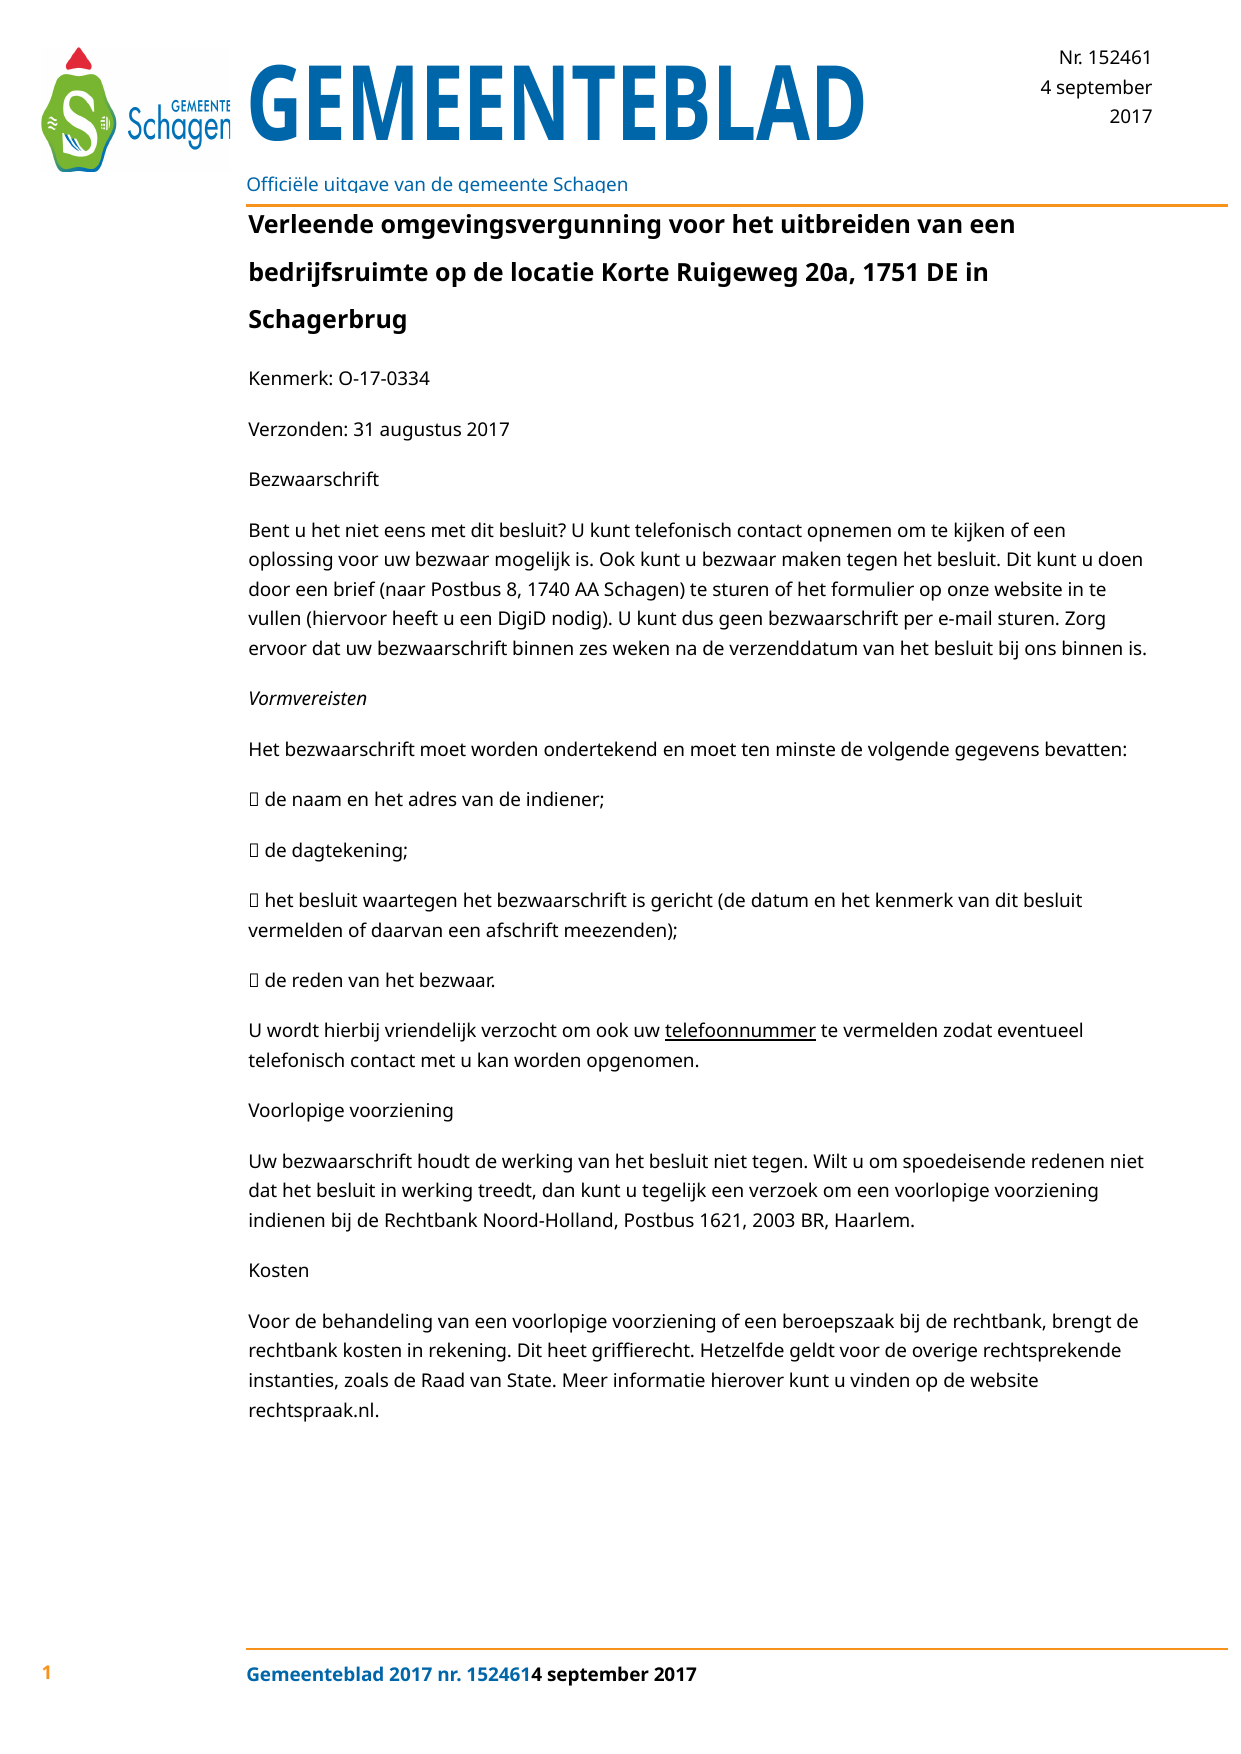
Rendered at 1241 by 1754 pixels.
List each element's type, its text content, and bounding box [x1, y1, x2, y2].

text  de naam en het adres van de indiener; [248, 786, 1152, 812]
text Bezwaarschrift [248, 466, 1152, 492]
text  het besluit waartegen het bezwaarschrift is gericht (de datum en het kenmerk van dit besluit vermelden of daarvan een afschrift meezenden); [248, 887, 1152, 942]
text Voor de behandeling van een voorlopige voorziening of een beroepszaak bij de rechtbank, brengt de rechtbank kosten in rekening. Dit heet griffierecht. Hetzelfde geldt voor de overige rechtsprekende instanties, zoals de Raad van State. Meer informatie hierover kunt u vinden op de website rechtspraak.nl. [248, 1308, 1152, 1422]
picture [41, 47, 231, 172]
text Verzonden: 31 augustus 2017 [248, 416, 1152, 442]
text Kenmerk: O-17-0334 [248, 366, 1152, 391]
text Bent u het niet eens met dit besluit? U kunt telefonisch contact opnemen om te kijken of een oplossing voor uw bezwaar mogelijk is. Ook kunt u bezwaar maken tegen het besluit. Dit kunt u doen door een brief (naar Postbus 8, 1740 AA Schagen) te sturen of het formulier op onze website in te vullen (hiervoor heeft u een DigiD nodig). U kunt dus geen bezwaarschrift per e-mail sturen. Zorg ervoor dat uw bezwaarschrift binnen zes weken na de verzenddatum van het besluit bij ons binnen is. [248, 517, 1152, 661]
text Voorlopige voorziening [248, 1098, 1152, 1123]
text Vormvereisten [248, 686, 1152, 711]
text Uw bezwaarschrift houdt de werking van het besluit niet tegen. Wilt u om spoedeisende redenen niet dat het besluit in werking treedt, dan kunt u tegelijk een verzoek om een voorlopige voorziening indienen bij de Rechtbank Noord-Holland, Postbus 1621, 2003 BR, Haarlem. [248, 1148, 1152, 1233]
text  de dagtekening; [248, 837, 1152, 862]
text Het bezwaarschrift moet worden ondertekend en moet ten minste de volgende gegevens bevatten: [248, 736, 1152, 762]
text U wordt hierbij vriendelijk verzocht om ook uw telefoonnummer te vermelden zodat eventueel telefonisch contact met u kan worden opgenomen. [248, 1018, 1152, 1073]
text Verleende omgevingsvergunning voor het uitbreiden van een bedrijfsruimte op de locatie Korte Ruigeweg 20a, 1751 DE in Schagerbrug [248, 207, 1152, 336]
text Kosten [248, 1258, 1152, 1283]
text  de reden van het bezwaar. [248, 967, 1152, 993]
